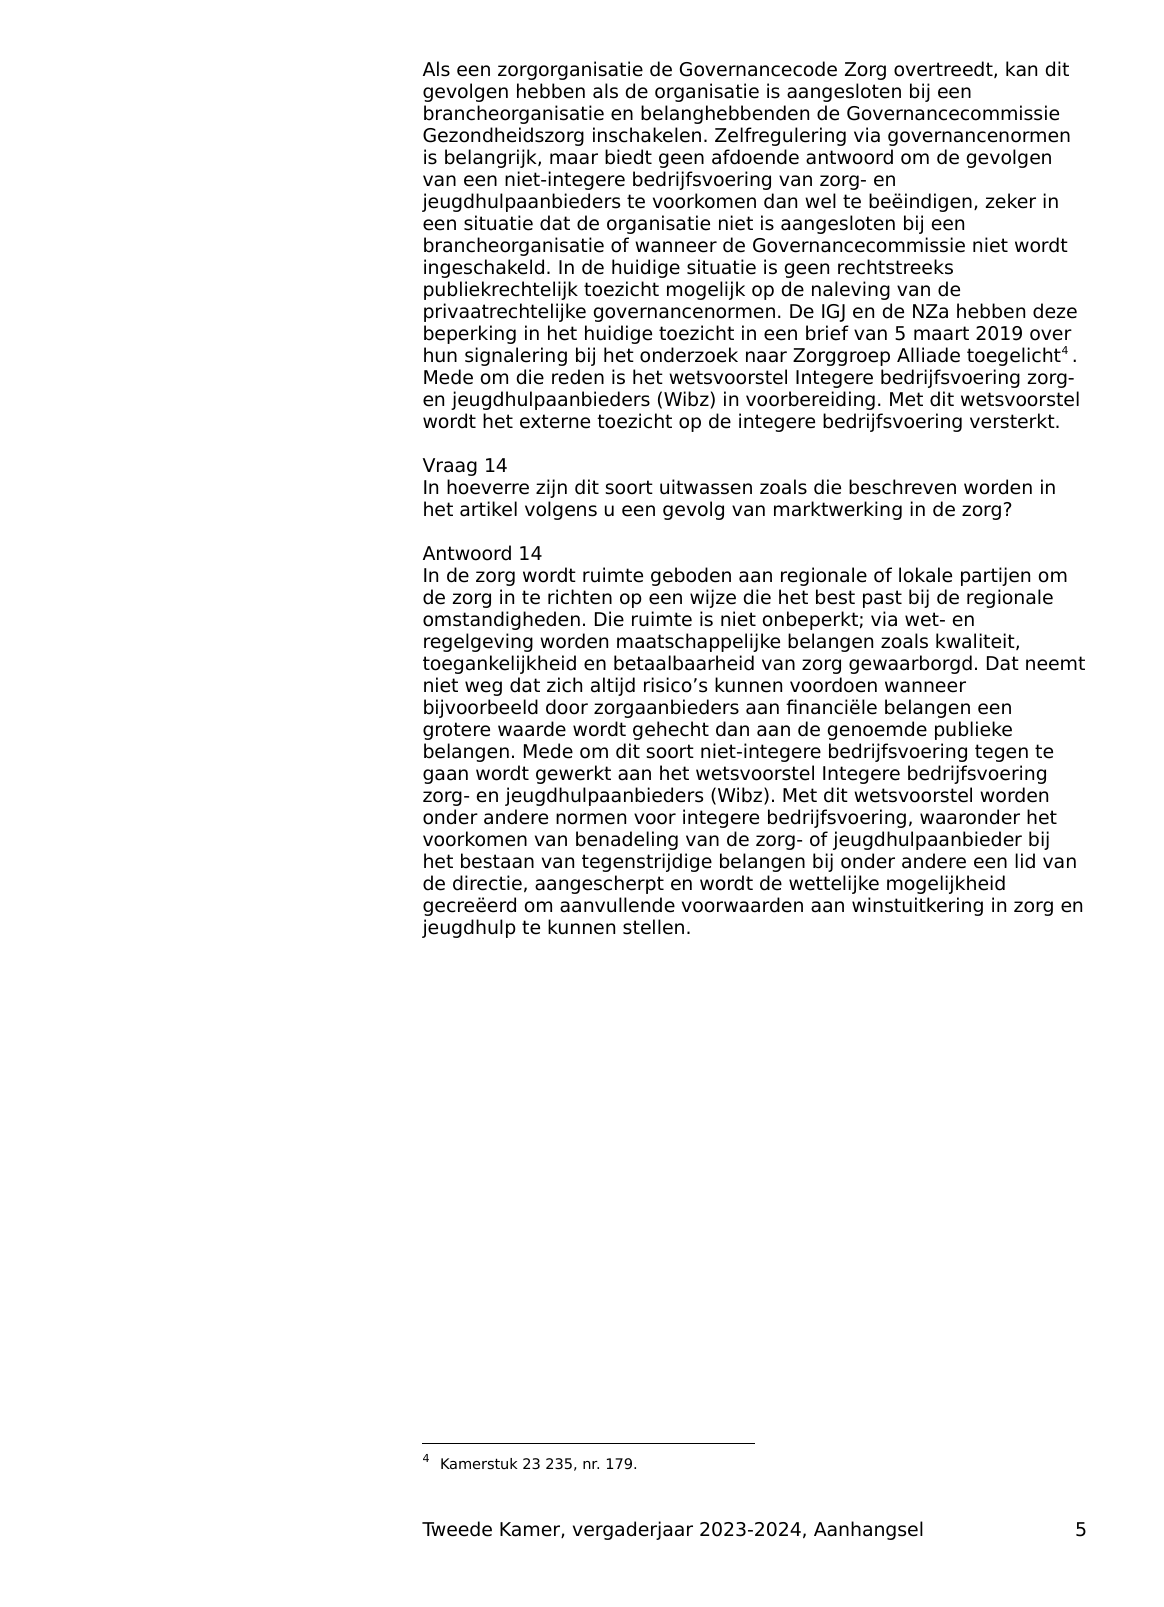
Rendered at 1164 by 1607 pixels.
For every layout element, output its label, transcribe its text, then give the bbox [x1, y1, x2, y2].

text In de zorg wordt ruimte geboden aan regionale of lokale partijen om de zorg in te richten op een wijze die het best past bij de regionale omstandigheden. Die ruimte is niet onbeperkt; via wet- en regelgeving worden maatschappelijke belangen zoals kwaliteit, toegankelijkheid en betaalbaarheid van zorg gewaarborgd. Dat neemt niet weg dat zich altijd risico’s kunnen voordoen wanneer bijvoorbeeld door zorgaanbieders aan financiële belangen een grotere waarde wordt gehecht dan aan de genoemde publieke belangen. Mede om dit soort niet-integere bedrijfsvoering tegen te gaan wordt gewerkt aan het wetsvoorstel Integere bedrijfsvoering zorg- en jeugdhulpaanbieders (Wibz). Met dit wetsvoorstel worden onder andere normen voor integere bedrijfsvoering, waaronder het voorkomen van benadeling van de zorg- of jeugdhulpaanbieder bij het bestaan van tegenstrijdige belangen bij onder andere een lid van de directie, aangescherpt en wordt de wettelijke mogelijkheid gecreëerd om aanvullende voorwaarden aan winstuitkering in zorg en jeugdhulp te kunnen stellen. [422, 565, 1087, 939]
text Als een zorgorganisatie de Governancecode Zorg overtreedt, kan dit gevolgen hebben als de organisatie is aangesloten bij een brancheorganisatie en belanghebbenden de Governancecommissie Gezondheidszorg inschakelen. Zelfregulering via governancenormen is belangrijk, maar biedt geen afdoende antwoord om de gevolgen van een niet-integere bedrijfsvoering van zorg- en jeugdhulpaanbieders te voorkomen dan wel te beëindigen, zeker in een situatie dat de organisatie niet is aangesloten bij een brancheorganisatie of wanneer de Governancecommissie niet wordt ingeschakeld. In de huidige situatie is geen rechtstreeks publiekrechtelijk toezicht mogelijk op de naleving van de privaatrechtelijke governancenormen. De IGJ en de NZa hebben deze beperking in het huidige toezicht in een brief van 5 maart 2019 over hun signalering bij het onderzoek naar Zorggroep Alliade toegelicht. Mede om die reden is het wetsvoorstel Integere bedrijfsvoering zorg- en jeugdhulpaanbieders (Wibz) in voorbereiding. Met dit wetsvoorstel wordt het externe toezicht op de integere bedrijfsvoering versterkt. [422, 59, 1087, 433]
text In hoeverre zijn dit soort uitwassen zoals die beschreven worden in het artikel volgens u een gevolg van marktwerking in de zorg? [422, 477, 1087, 521]
text Kamerstuk 23 235, nr. 179. [422, 1452, 1087, 1474]
text Vraag 14 [422, 455, 1087, 477]
text Antwoord 14 [422, 543, 1087, 565]
